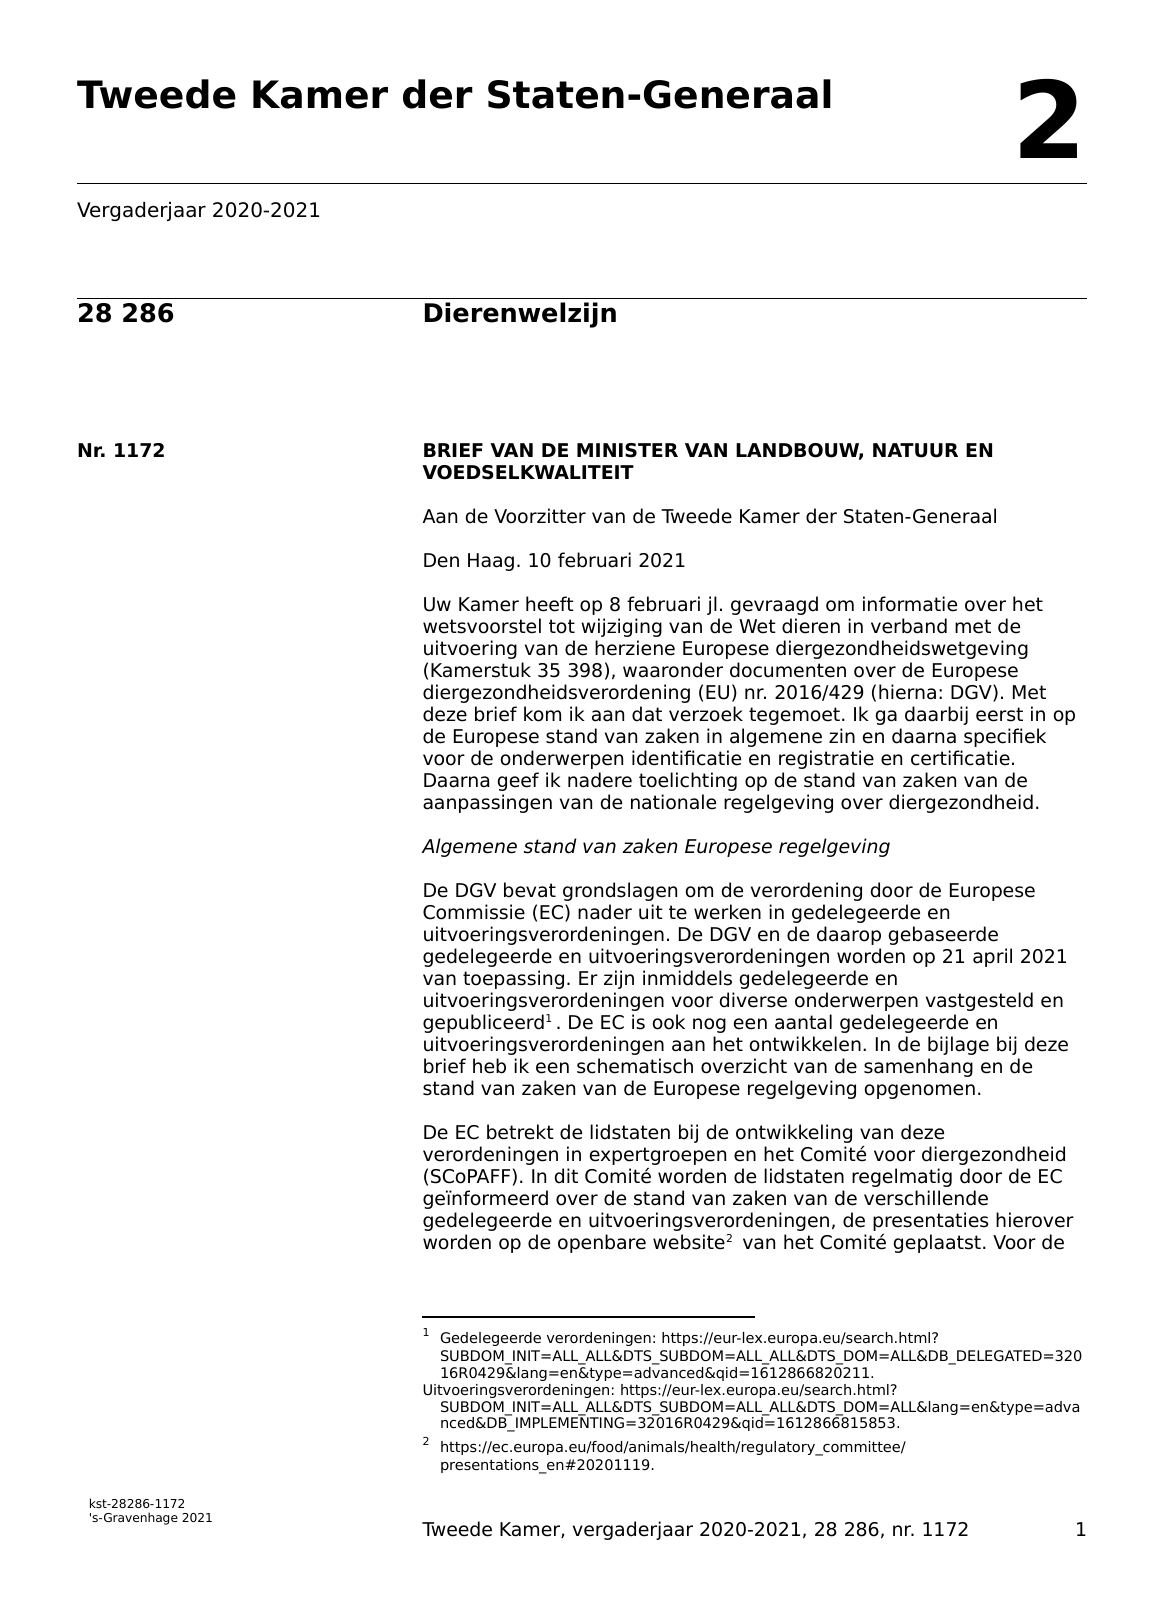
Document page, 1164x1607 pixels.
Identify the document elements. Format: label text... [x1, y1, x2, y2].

text De EC betrekt de lidstaten bij de ontwikkeling van deze verordeningen in expertgroepen en het Comité voor diergezondheid (SCoPAFF). In dit Comité worden de lidstaten regelmatig door de EC geïnformeerd over de stand van zaken van de verschillende gedelegeerde en uitvoeringsverordeningen, de presentaties hierover worden op de openbare website van het Comité geplaatst. Voor de [422, 1122, 1087, 1254]
table_header 2 [886, 59, 1087, 183]
subtitle Nr. 1172 BRIEF VAN DE MINISTER VAN LANDBOUW, NATUUR EN VOEDSELKWALITEIT [77, 440, 1087, 484]
subtitle Algemene stand van zaken Europese regelgeving [422, 836, 1087, 858]
subtitle 28 286 Dierenwelzijn [77, 299, 1087, 329]
text Uw Kamer heeft op 8 februari jl. gevraagd om informatie over het wetsvoorstel tot wijziging van de Wet dieren in verband met de uitvoering van de herziene Europese diergezondheidswetgeving (Kamerstuk 35 398), waaronder documenten over de Europese diergezondheidsverordening (EU) nr. 2016/429 (hierna: DGV). Met deze brief kom ik aan dat verzoek tegemoet. Ik ga daarbij eerst in op de Europese stand van zaken in algemene zin en daarna specifiek voor de onderwerpen identificatie en registratie en certificatie. Daarna geef ik nadere toelichting op de stand van zaken van de aanpassingen van de nationale regelgeving over diergezondheid. [422, 594, 1087, 814]
text Den Haag. 10 februari 2021 [422, 550, 1087, 572]
text Aan de Voorzitter van de Tweede Kamer der Staten-Generaal [422, 506, 1087, 528]
text kst-28286-1172 [88, 1497, 323, 1511]
text Gedelegeerde verordeningen: https://eur-lex.europa.eu/search.html?SUBDOM_INIT=ALL_ALL&DTS_SUBDOM=ALL_ALL&DTS_DOM=ALL&DB_DELEGATED=32016R0429&lang=en&type=advanced&qid=1612866820211. [422, 1326, 1087, 1382]
text https://ec.europa.eu/food/animals/health/regulatory_committee/presentations_en#20201119. [422, 1435, 1087, 1474]
text Uitvoeringsverordeningen: https://eur-lex.europa.eu/search.html?SUBDOM_INIT=ALL_ALL&DTS_SUBDOM=ALL_ALL&DTS_DOM=ALL&lang=en&type=advanced&DB_IMPLEMENTING=32016R0429&qid=1612866815853. [422, 1382, 1087, 1432]
table_header Tweede Kamer der Staten-Generaal [77, 59, 886, 183]
text De DGV bevat grondslagen om de verordening door de Europese Commissie (EC) nader uit te werken in gedelegeerde en uitvoeringsverordeningen. De DGV en de daarop gebaseerde gedelegeerde en uitvoeringsverordeningen worden op 21 april 2021 van toepassing. Er zijn inmiddels gedelegeerde en uitvoeringsverordeningen voor diverse onderwerpen vastgesteld en gepubliceerd. De EC is ook nog een aantal gedelegeerde en uitvoeringsverordeningen aan het ontwikkelen. In de bijlage bij deze brief heb ik een schematisch overzicht van de samenhang en de stand van zaken van de Europese regelgeving opgenomen. [422, 880, 1087, 1100]
text 's-Gravenhage 2021 [88, 1511, 323, 1525]
table_cell Vergaderjaar 2020-2021 [77, 184, 1087, 298]
